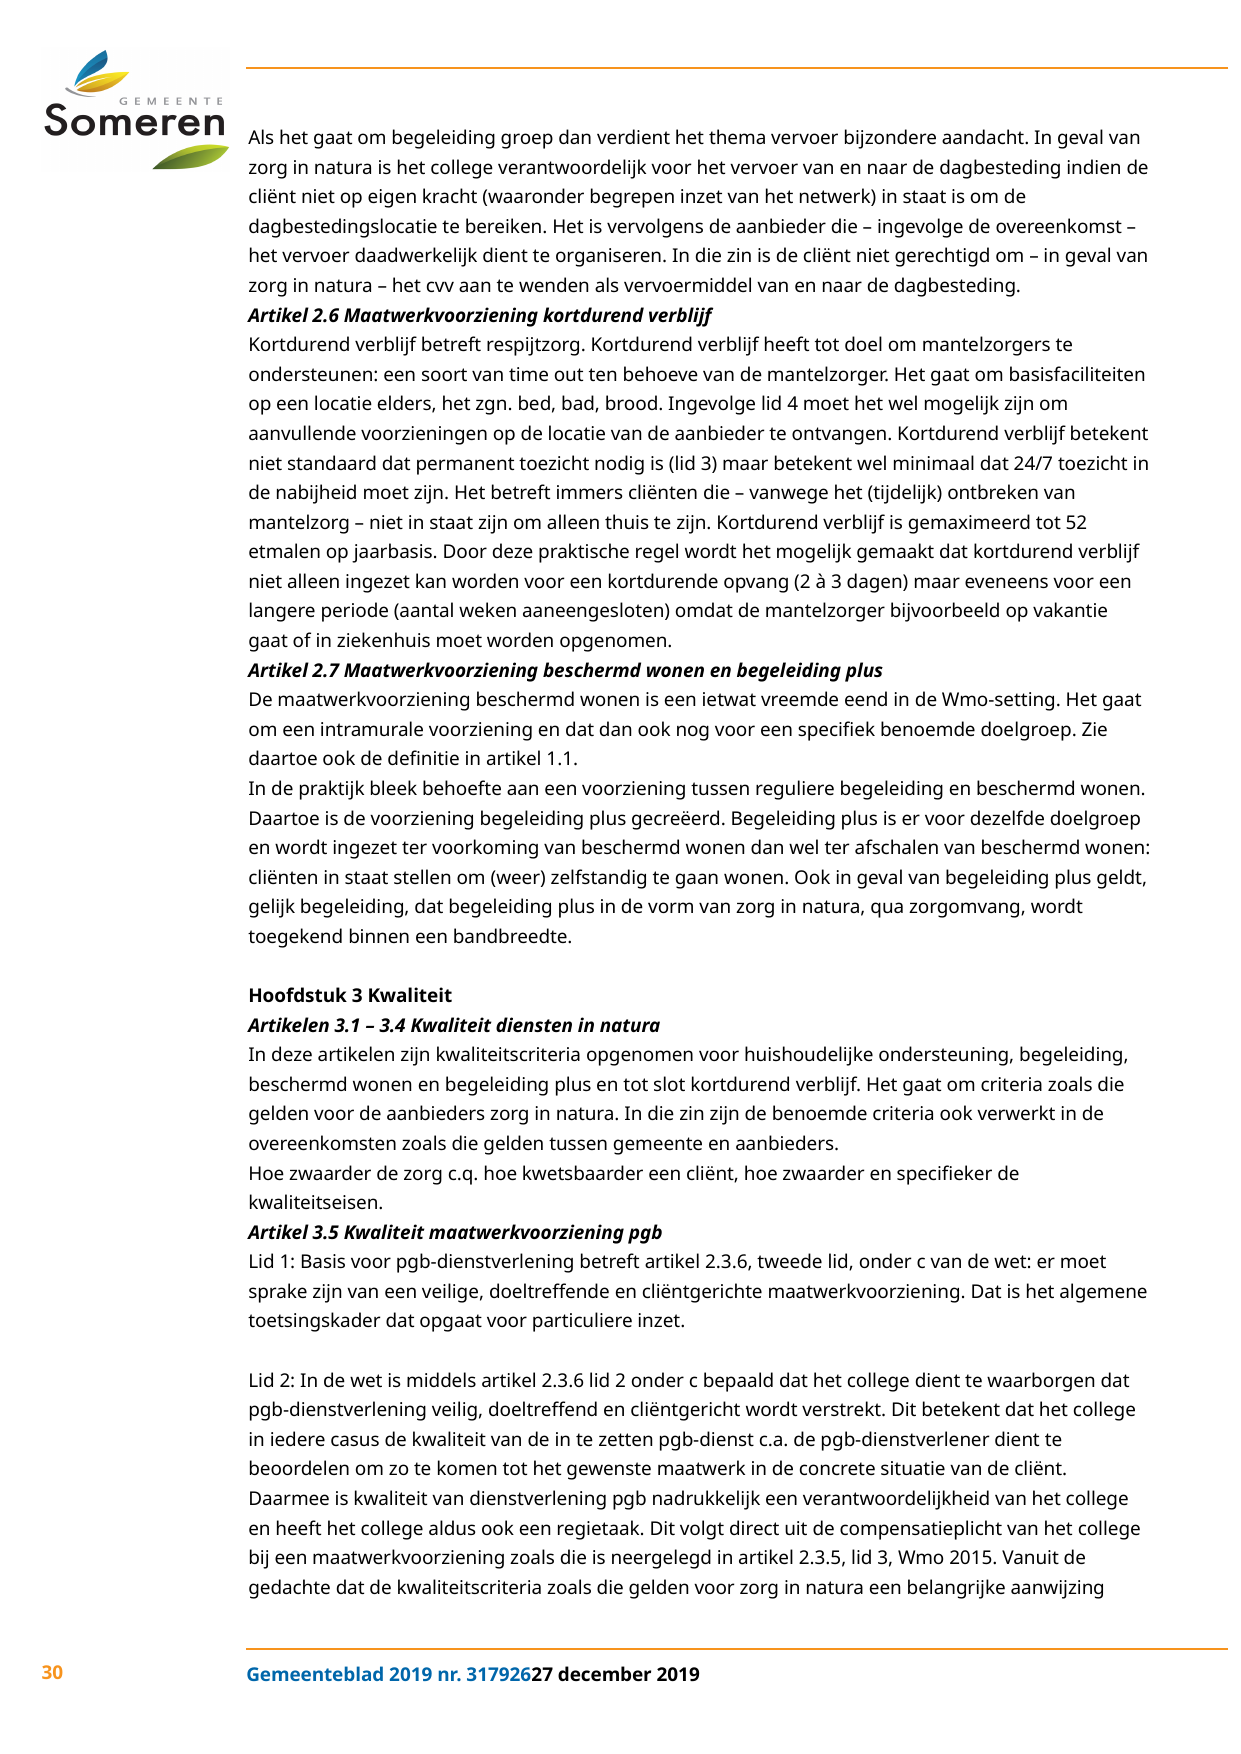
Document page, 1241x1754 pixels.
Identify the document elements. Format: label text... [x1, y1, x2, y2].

text In de praktijk bleek behoefte aan een voorziening tussen reguliere begeleiding en beschermd wonen. Daartoe is de voorziening begeleiding plus gecreëerd. Begeleiding plus is er voor dezelfde doelgroep en wordt ingezet ter voorkoming van beschermd wonen dan wel ter afschalen van beschermd wonen: cliënten in staat stellen om (weer) zelfstandig te gaan wonen. Ook in geval van begeleiding plus geldt, gelijk begeleiding, dat begeleiding plus in de vorm van zorg in natura, qua zorgomvang, wordt toegekend binnen een bandbreedte. [248, 775, 1152, 949]
text Artikel 2.7 Maatwerkvoorziening beschermd wonen en begeleiding plus [248, 657, 1152, 683]
text Lid 2: In de wet is middels artikel 2.3.6 lid 2 onder c bepaald dat het college dient te waarborgen dat pgb-dienstverlening veilig, doeltreffend en cliëntgericht wordt verstrekt. Dit betekent dat het college in iedere casus de kwaliteit van de in te zetten pgb-dienst c.a. de pgb-dienstverlener dient te beoordelen om zo te komen tot het gewenste maatwerk in de concrete situatie van de cliënt. Daarmee is kwaliteit van dienstverlening pgb nadrukkelijk een verantwoordelijkheid van het college en heeft het college aldus ook een regietaak. Dit volgt direct uit de compensatieplicht van het college bij een maatwerkvoorziening zoals die is neergelegd in artikel 2.3.5, lid 3, Wmo 2015. Vanuit de gedachte dat de kwaliteitscriteria zoals die gelden voor zorg in natura een belangrijke aanwijzing [248, 1367, 1152, 1600]
text Als het gaat om begeleiding groep dan verdient het thema vervoer bijzondere aandacht. In geval van zorg in natura is het college verantwoordelijk voor het vervoer van en naar de dagbesteding indien de cliënt niet op eigen kracht (waaronder begrepen inzet van het netwerk) in staat is om de dagbestedingslocatie te bereiken. Het is vervolgens de aanbieder die – ingevolge de overeenkomst – het vervoer daadwerkelijk dient te organiseren. In die zin is de cliënt niet gerechtigd om – in geval van zorg in natura – het cvv aan te wenden als vervoermiddel van en naar de dagbesteding. [248, 124, 1152, 298]
text Artikel 2.6 Maatwerkvoorziening kortdurend verblijf [248, 302, 1152, 328]
picture [41, 47, 231, 172]
text Kortdurend verblijf betreft respijtzorg. Kortdurend verblijf heeft tot doel om mantelzorgers te ondersteunen: een soort van time out ten behoeve van de mantelzorger. Het gaat om basisfaciliteiten op een locatie elders, het zgn. bed, bad, brood. Ingevolge lid 4 moet het wel mogelijk zijn om aanvullende voorzieningen op de locatie van de aanbieder te ontvangen. Kortdurend verblijf betekent niet standaard dat permanent toezicht nodig is (lid 3) maar betekent wel minimaal dat 24/7 toezicht in de nabijheid moet zijn. Het betreft immers cliënten die – vanwege het (tijdelijk) ontbreken van mantelzorg – niet in staat zijn om alleen thuis te zijn. Kortdurend verblijf is gemaximeerd tot 52 etmalen op jaarbasis. Door deze praktische regel wordt het mogelijk gemaakt dat kortdurend verblijf niet alleen ingezet kan worden voor een kortdurende opvang (2 à 3 dagen) maar eveneens voor een langere periode (aantal weken aaneengesloten) omdat de mantelzorger bijvoorbeeld op vakantie gaat of in ziekenhuis moet worden opgenomen. [248, 331, 1152, 653]
text In deze artikelen zijn kwaliteitscriteria opgenomen voor huishoudelijke ondersteuning, begeleiding, beschermd wonen en begeleiding plus en tot slot kortdurend verblijf. Het gaat om criteria zoals die gelden voor de aanbieders zorg in natura. In die zin zijn de benoemde criteria ook verwerkt in de overeenkomsten zoals die gelden tussen gemeente en aanbieders. [248, 1041, 1152, 1156]
text Hoofdstuk 3 Kwaliteit [248, 982, 1152, 1008]
text Artikel 3.5 Kwaliteit maatwerkvoorziening pgb [248, 1219, 1152, 1245]
text Lid 1: Basis voor pgb-dienstverlening betreft artikel 2.3.6, tweede lid, onder c van de wet: er moet sprake zijn van een veilige, doeltreffende en cliëntgerichte maatwerkvoorziening. Dat is het algemene toetsingskader dat opgaat voor particuliere inzet. [248, 1248, 1152, 1333]
text Hoe zwaarder de zorg c.q. hoe kwetsbaarder een cliënt, hoe zwaarder en specifieker de kwaliteitseisen. [248, 1160, 1152, 1215]
text De maatwerkvoorziening beschermd wonen is een ietwat vreemde eend in de Wmo-setting. Het gaat om een intramurale voorziening en dat dan ook nog voor een specifiek benoemde doelgroep. Zie daartoe ook de definitie in artikel 1.1. [248, 686, 1152, 771]
text Artikelen 3.1 – 3.4 Kwaliteit diensten in natura [248, 1012, 1152, 1038]
